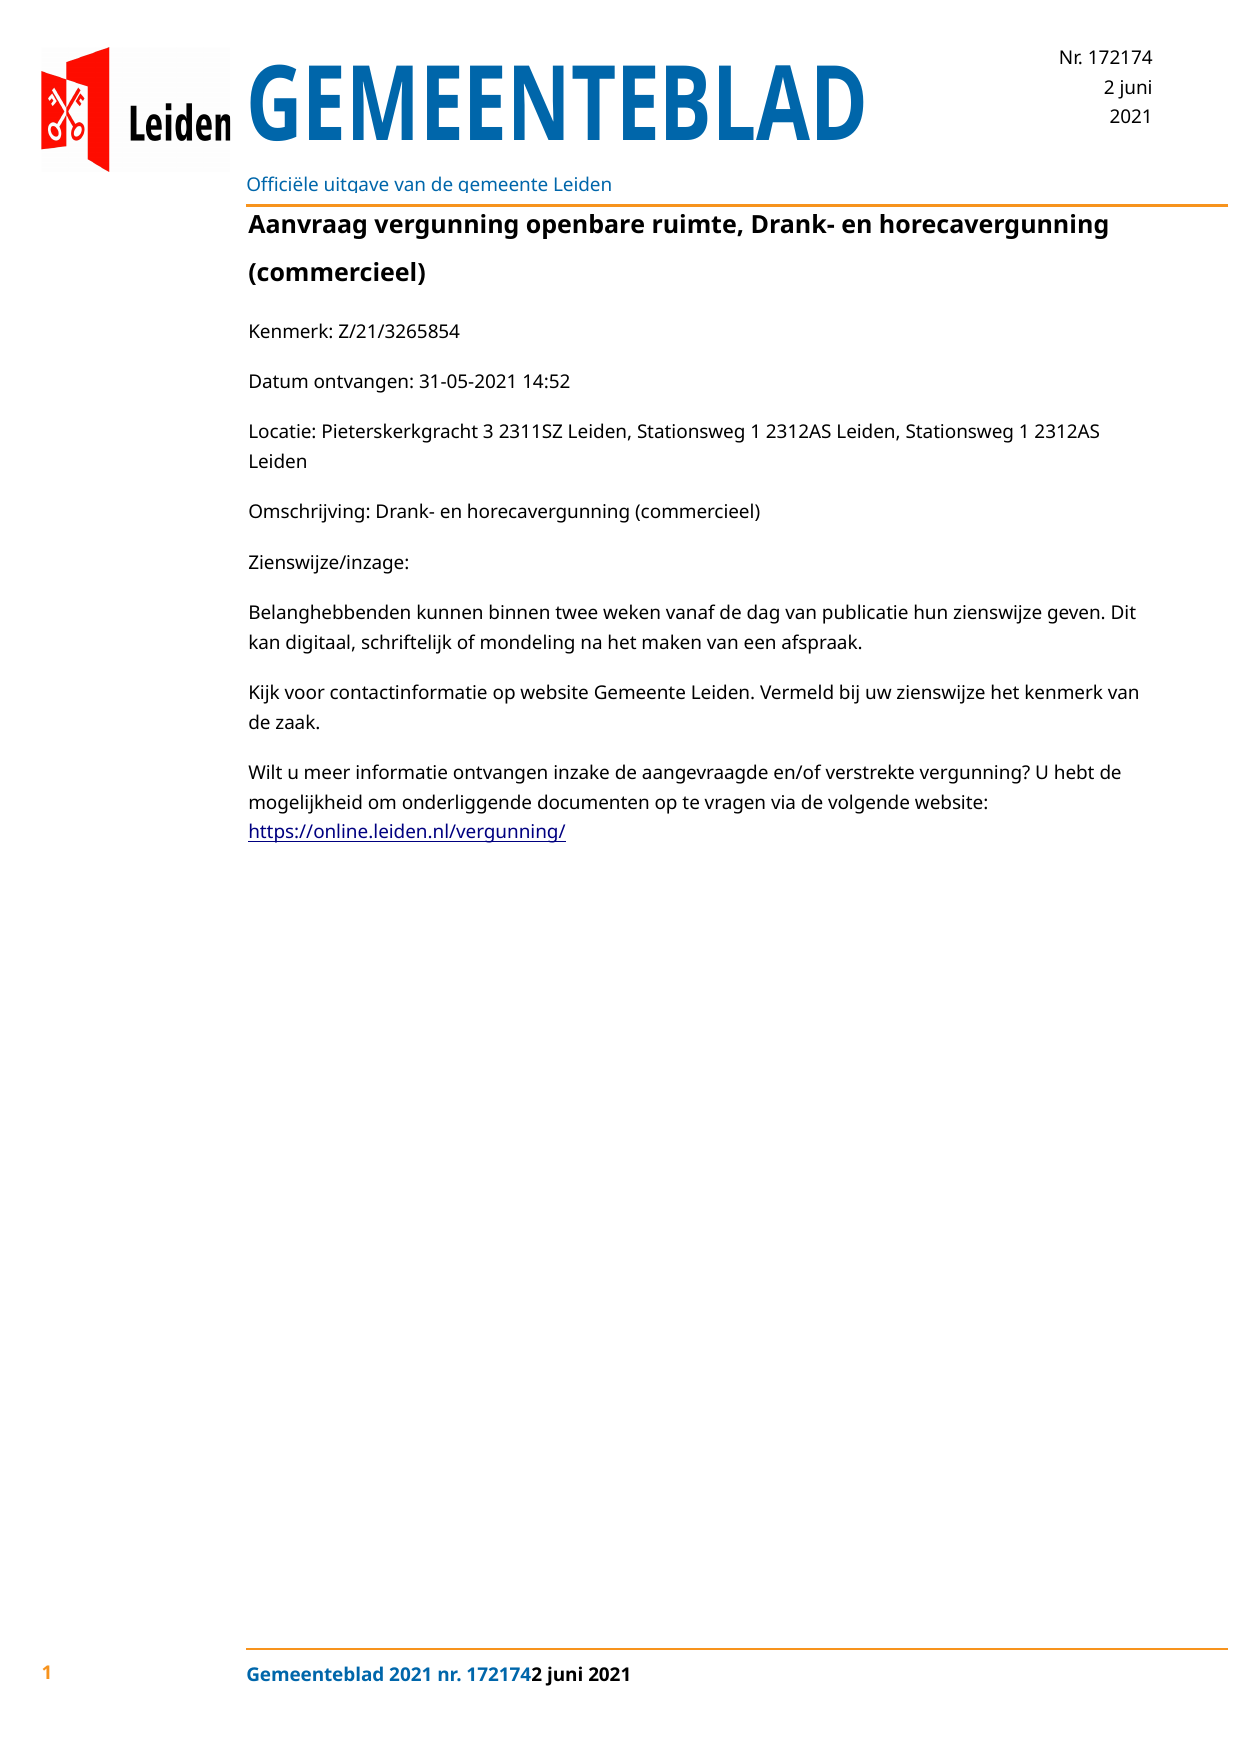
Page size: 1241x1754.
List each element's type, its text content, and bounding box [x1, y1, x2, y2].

text Wilt u meer informatie ontvangen inzake de aangevraagde en/of verstrekte vergunning? U hebt de mogelijkheid om onderliggende documenten op te vragen via de volgende website: https://online.leiden.nl/vergunning/ [248, 759, 1152, 844]
text Locatie: Pieterskerkgracht 3 2311SZ Leiden, Stationsweg 1 2312AS Leiden, Stationsweg 1 2312AS Leiden [248, 419, 1152, 474]
text Belanghebbenden kunnen binnen twee weken vanaf de dag van publicatie hun zienswijze geven. Dit kan digitaal, schriftelijk of mondeling na het maken van een afspraak. [248, 599, 1152, 655]
text Omschrijving: Drank- en horecavergunning (commercieel) [248, 499, 1152, 524]
picture [41, 47, 231, 172]
text Zienswijze/inzage: [248, 549, 1152, 575]
text Aanvraag vergunning openbare ruimte, Drank- en horecavergunning (commercieel) [248, 207, 1152, 288]
text Datum ontvangen: 31-05-2021 14:52 [248, 368, 1152, 394]
text Kijk voor contactinformatie op website Gemeente Leiden. Vermeld bij uw zienswijze het kenmerk van de zaak. [248, 679, 1152, 735]
text Kenmerk: Z/21/3265854 [248, 318, 1152, 344]
